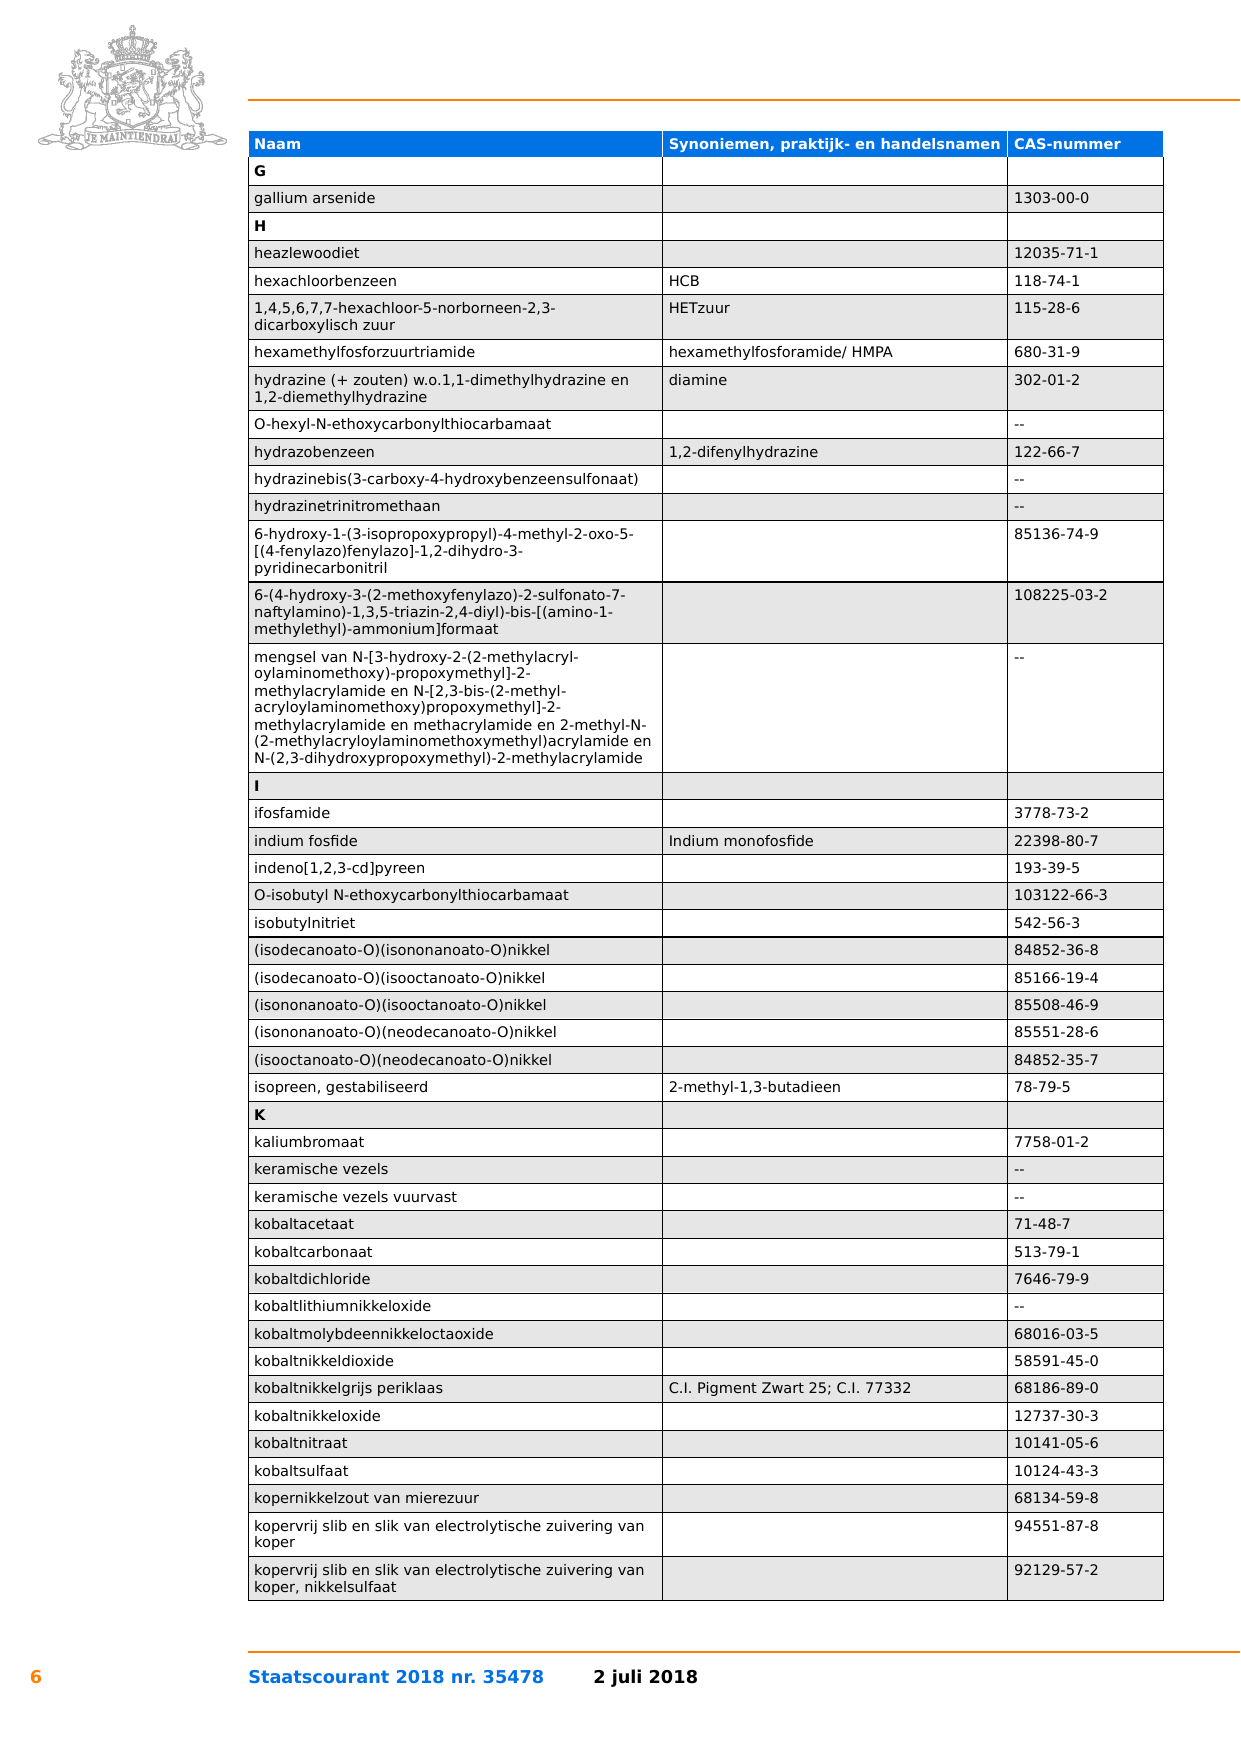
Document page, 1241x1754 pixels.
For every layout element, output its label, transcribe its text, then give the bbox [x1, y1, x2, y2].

table_cell mengsel van N-[3-hydroxy-2-(2-methylacryl-oylaminomethoxy)-propoxymethyl]-2-methylacrylamide en N-[2,3-bis-(2-methyl­acryloylaminomethoxy)propoxymethyl]-2-methylacrylamide en methacrylamide en 2-methyl-N-(2-methylacryloylaminomethoxymethyl)acrylamide en N-(2,3-dihydroxypropoxymethyl)-2-methylacrylamide [249, 644, 662, 772]
table_cell [663, 583, 1007, 643]
table_cell 12035-71-1 [1008, 241, 1163, 267]
table_cell [663, 1431, 1007, 1457]
table_cell [663, 938, 1007, 964]
table_cell [663, 965, 1007, 991]
table_cell 193-39-5 [1008, 855, 1163, 882]
table_cell hexachloorbenzeen [249, 268, 662, 294]
table_cell [663, 910, 1007, 936]
table_cell 115-28-6 [1008, 295, 1163, 339]
table_cell 118-74-1 [1008, 268, 1163, 294]
table_cell isobutylnitriet [249, 910, 662, 936]
table_cell kobaltnikkeldioxide [249, 1348, 662, 1375]
table_cell [663, 1020, 1007, 1046]
table_cell indium fosfide [249, 828, 662, 854]
table_cell hexamethylfosforamide/ HMPA [663, 340, 1007, 366]
table_cell H [249, 213, 662, 239]
table_cell [663, 1458, 1007, 1484]
table_cell kopervrij slib en slik van electrolytische zuivering van koper [249, 1513, 662, 1556]
table_cell keramische vezels [249, 1157, 662, 1183]
table_cell HCB [663, 268, 1007, 294]
table_cell 85166-19-4 [1008, 965, 1163, 991]
table_cell [1008, 213, 1163, 239]
table_cell [663, 1348, 1007, 1375]
table_cell I [249, 773, 662, 799]
table_cell (isodecanoato-O)(isooctanoato-O)nikkel [249, 965, 662, 991]
table_cell [663, 1557, 1007, 1600]
table_cell kobaltlithiumnikkeloxide [249, 1294, 662, 1320]
table_cell keramische vezels vuurvast [249, 1184, 662, 1210]
table_cell [663, 644, 1007, 772]
table_cell 6-(4-hydroxy-3-(2-methoxyfenylazo)-2-sulfonato-7-naftylamino)-1,3,5-triazin-2,4-diyl)-bis-[(amino-1-methylethyl)-ammonium]formaat [249, 583, 662, 643]
table_cell -- [1008, 1184, 1163, 1210]
table_cell kobaltacetaat [249, 1211, 662, 1238]
table_cell [663, 213, 1007, 239]
table_cell O-hexyl-N-ethoxycarbonylthiocarbamaat [249, 411, 662, 438]
table_cell (isodecanoato-O)(isononanoato-O)nikkel [249, 938, 662, 964]
table_cell HETzuur [663, 295, 1007, 339]
table_cell [663, 1321, 1007, 1347]
table_cell K [249, 1102, 662, 1128]
table_cell kobaltnikkeloxide [249, 1403, 662, 1429]
table_cell -- [1008, 466, 1163, 493]
table_cell 513-79-1 [1008, 1239, 1163, 1265]
table_cell 12737-30-3 [1008, 1403, 1163, 1429]
table_cell [663, 158, 1007, 185]
table_cell [663, 186, 1007, 212]
table_cell 94551-87-8 [1008, 1513, 1163, 1556]
table_cell [663, 411, 1007, 438]
table_cell [663, 1102, 1007, 1128]
table_cell [663, 1184, 1007, 1210]
table_cell (isooctanoato-O)(neodecanoato-O)nikkel [249, 1047, 662, 1073]
table_cell 6-hydroxy-1-(3-isopropoxypropyl)-4-methyl-2-oxo-5-[(4-fenylazo)fenylazo]-1,2-dihydro-3-pyridinecarbonitril [249, 521, 662, 581]
table_cell 85136-74-9 [1008, 521, 1163, 581]
table_cell ifosfamide [249, 800, 662, 827]
table_cell gallium arsenide [249, 186, 662, 212]
table_cell hexamethylfosforzuurtriamide [249, 340, 662, 366]
table_cell [663, 992, 1007, 1018]
table_cell 10141-05-6 [1008, 1431, 1163, 1457]
table_cell -- [1008, 1294, 1163, 1320]
table_cell 103122-66-3 [1008, 883, 1163, 909]
table_cell hydrazinebis(3-carboxy-4-hydroxybenzeen­sulfonaat) [249, 466, 662, 493]
table_cell 85508-46-9 [1008, 992, 1163, 1018]
table_cell [663, 1129, 1007, 1156]
table_cell 7758-01-2 [1008, 1129, 1163, 1156]
table_cell 85551-28-6 [1008, 1020, 1163, 1046]
table_cell hydrazine (+ zouten) w.o.1,1-dimethylhydrazine en 1,2-diemethylhydrazine [249, 367, 662, 410]
table_cell heazlewoodiet [249, 241, 662, 267]
table_cell -- [1008, 494, 1163, 520]
table_cell kobaltsulfaat [249, 1458, 662, 1484]
table_cell 68186-89-0 [1008, 1376, 1163, 1402]
table_cell hydrazobenzeen [249, 439, 662, 465]
table_cell 680-31-9 [1008, 340, 1163, 366]
table_cell hydrazinetrinitromethaan [249, 494, 662, 520]
table_cell -- [1008, 644, 1163, 772]
table_cell [663, 773, 1007, 799]
table_cell [1008, 773, 1163, 799]
table_cell 3778-73-2 [1008, 800, 1163, 827]
table_cell kopervrij slib en slik van electrolytische zuivering van koper, nikkelsulfaat [249, 1557, 662, 1600]
table_cell [663, 1513, 1007, 1556]
table_cell 10124-43-3 [1008, 1458, 1163, 1484]
table_header Synoniemen, praktijk- en handelsnamen [663, 131, 1007, 157]
table_cell diamine [663, 367, 1007, 410]
table_cell [663, 1403, 1007, 1429]
table_cell [1008, 158, 1163, 185]
table_cell [663, 1047, 1007, 1073]
table_header Naam [249, 131, 662, 157]
table_cell indeno[1,2,3-cd]pyreen [249, 855, 662, 882]
table_cell (isononanoato-O)(neodecanoato-O)nikkel [249, 1020, 662, 1046]
table_cell kobaltcarbonaat [249, 1239, 662, 1265]
table_cell 68134-59-8 [1008, 1485, 1163, 1512]
table_cell 58591-45-0 [1008, 1348, 1163, 1375]
table_cell 78-79-5 [1008, 1074, 1163, 1101]
table_cell Indium monofosfide [663, 828, 1007, 854]
table_cell 108225-03-2 [1008, 583, 1163, 643]
table_cell kobaltmolybdeennikkeloctaoxide [249, 1321, 662, 1347]
table_cell -- [1008, 1157, 1163, 1183]
table_cell O-isobutyl N-ethoxycarbonylthiocarbamaat [249, 883, 662, 909]
table_cell 302-01-2 [1008, 367, 1163, 410]
table_cell [663, 1239, 1007, 1265]
table_cell [663, 800, 1007, 827]
table_cell 542-56-3 [1008, 910, 1163, 936]
table_cell 71-48-7 [1008, 1211, 1163, 1238]
table_cell 2-methyl-1,3-butadieen [663, 1074, 1007, 1101]
table_cell [663, 494, 1007, 520]
table_cell [663, 1485, 1007, 1512]
table_cell kobaltnitraat [249, 1431, 662, 1457]
table_cell kopernikkelzout van mierezuur [249, 1485, 662, 1512]
table_cell 122-66-7 [1008, 439, 1163, 465]
table_cell (isononanoato-O)(isooctanoato-O)nikkel [249, 992, 662, 1018]
table_cell 7646-79-9 [1008, 1266, 1163, 1292]
table_header CAS-nummer [1008, 131, 1163, 157]
table_cell G [249, 158, 662, 185]
table_cell [663, 1157, 1007, 1183]
table_cell 22398-80-7 [1008, 828, 1163, 854]
table_cell 1,4,5,6,7,7-hexachloor-5-norborneen-2,3-dicarboxylisch zuur [249, 295, 662, 339]
table_cell [663, 1266, 1007, 1292]
table_cell 68016-03-5 [1008, 1321, 1163, 1347]
picture [38, 25, 227, 150]
table_cell 84852-36-8 [1008, 938, 1163, 964]
table_cell [1008, 1102, 1163, 1128]
table_cell kobaltnikkelgrijs periklaas [249, 1376, 662, 1402]
table_cell 92129-57-2 [1008, 1557, 1163, 1600]
table_cell isopreen, gestabiliseerd [249, 1074, 662, 1101]
table_cell [663, 466, 1007, 493]
table_cell [663, 1211, 1007, 1238]
table_cell 84852-35-7 [1008, 1047, 1163, 1073]
table_cell C.I. Pigment Zwart 25; C.I. 77332 [663, 1376, 1007, 1402]
table_cell kaliumbromaat [249, 1129, 662, 1156]
table_cell 1,2-difenylhydrazine [663, 439, 1007, 465]
table_cell kobaltdichloride [249, 1266, 662, 1292]
table_cell [663, 1294, 1007, 1320]
table_cell [663, 521, 1007, 581]
table_cell [663, 883, 1007, 909]
table_cell [663, 241, 1007, 267]
table_cell 1303-00-0 [1008, 186, 1163, 212]
table_cell [663, 855, 1007, 882]
table_cell -- [1008, 411, 1163, 438]
